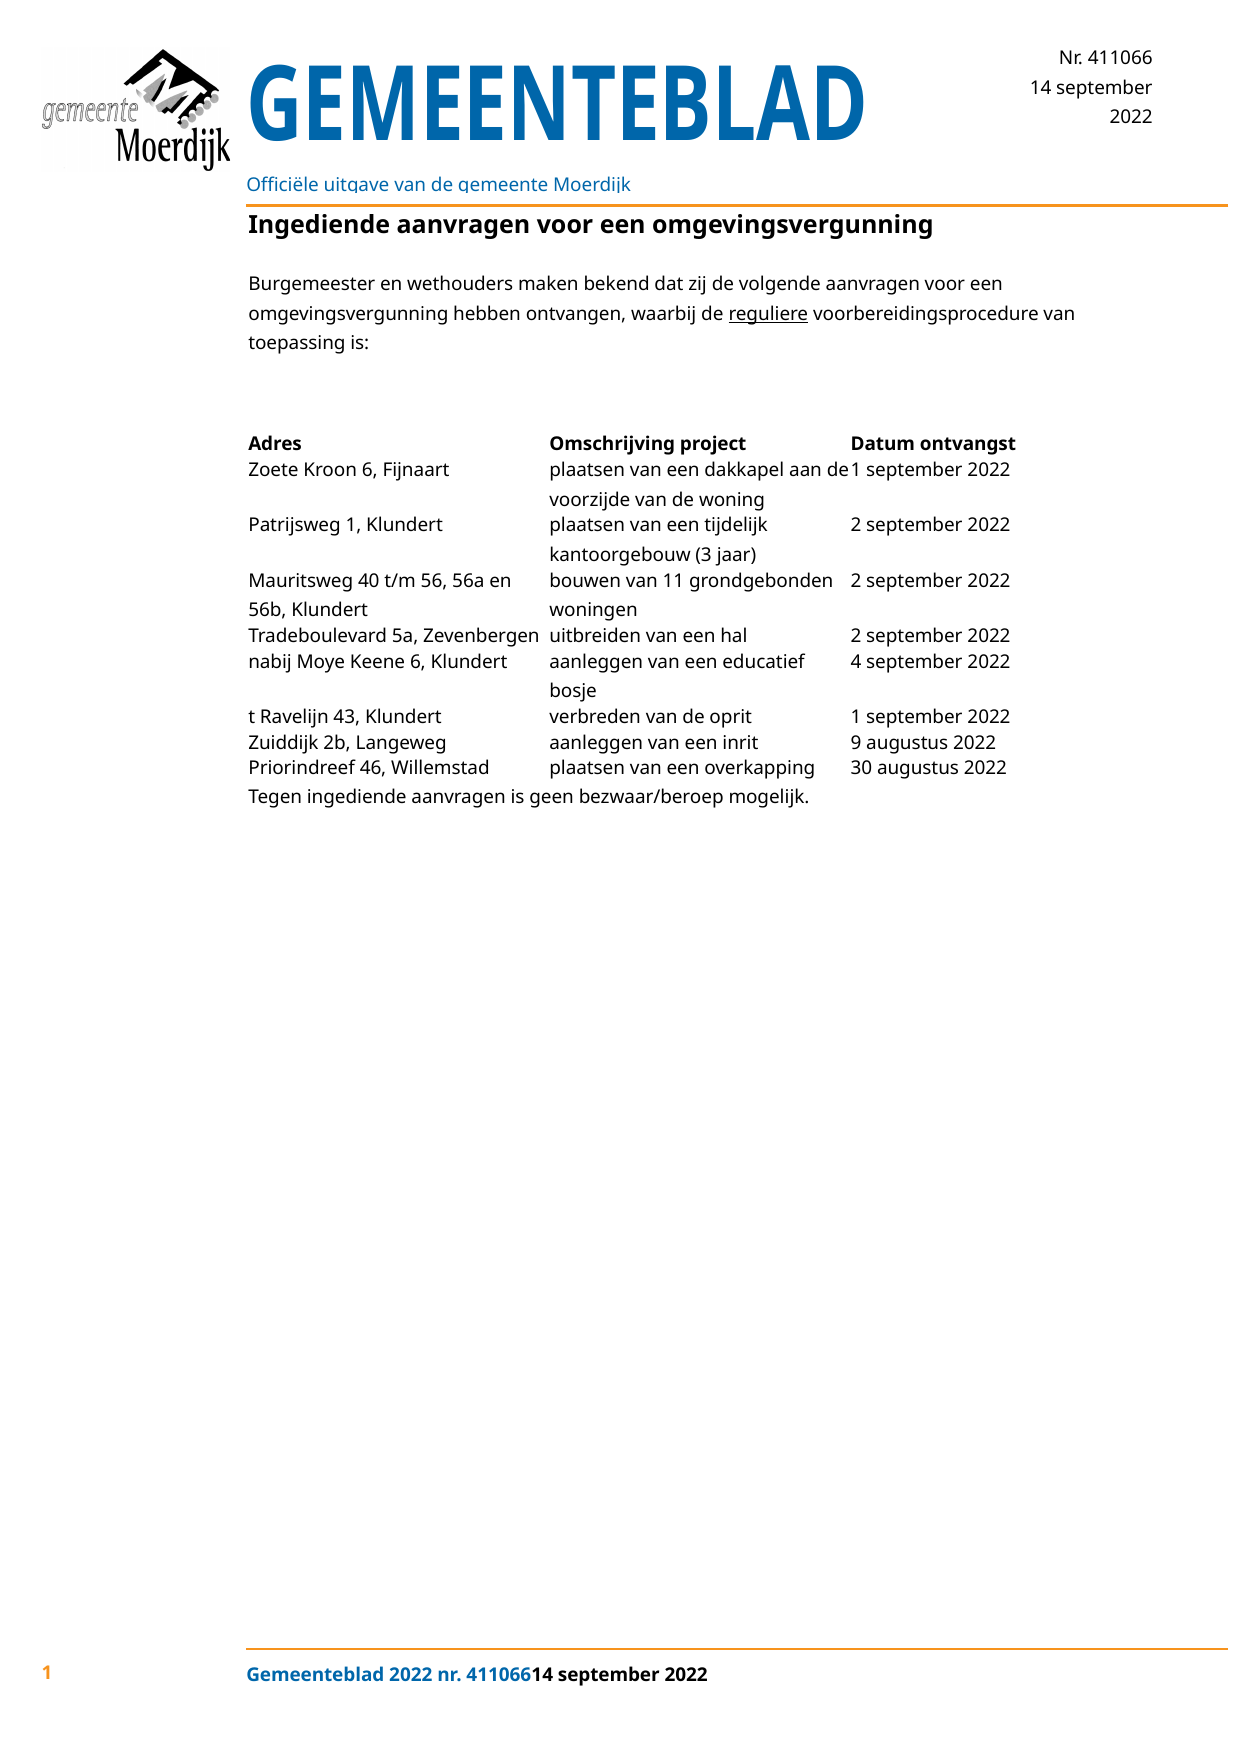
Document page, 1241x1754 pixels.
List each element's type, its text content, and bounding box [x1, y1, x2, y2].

table_cell nabij Moye Keene 6, Klundert [248, 648, 549, 703]
table_cell 2 september 2022 [850, 622, 1152, 648]
table_header Adres [248, 430, 549, 456]
text Tegen ingediende aanvragen is geen bezwaar/beroep mogelijk. [248, 783, 1152, 809]
text Burgemeester en wethouders maken bekend dat zij de volgende aanvragen voor een omgevingsvergunning hebben ontvangen, waarbij de reguliere voorbereidingsprocedure van toepassing is: [248, 270, 1152, 355]
table_cell 1 september 2022 [850, 456, 1152, 511]
table_cell aanleggen van een inrit [549, 729, 850, 754]
table_cell 2 september 2022 [850, 567, 1152, 622]
table_cell Patrijsweg 1, Klundert [248, 511, 549, 567]
table_cell 30 augustus 2022 [850, 755, 1152, 780]
table_cell Mauritsweg 40 t/m 56, 56a en 56b, Klundert [248, 567, 549, 622]
table_cell Priorindreef 46, Willemstad [248, 755, 549, 780]
table_cell plaatsen van een overkapping [549, 755, 850, 780]
table_cell 9 augustus 2022 [850, 729, 1152, 754]
table_cell verbreden van de oprit [549, 703, 850, 729]
picture [41, 47, 231, 172]
table_cell plaatsen van een dakkapel aan de voorzijde van de woning [549, 456, 850, 511]
text Ingediende aanvragen voor een omgevingsvergunning [248, 207, 1152, 241]
table_cell Tradeboulevard 5a, Zevenbergen [248, 622, 549, 648]
table_cell 2 september 2022 [850, 511, 1152, 567]
table_cell 4 september 2022 [850, 648, 1152, 703]
table_header Datum ontvangst [850, 430, 1152, 456]
table_cell 1 september 2022 [850, 703, 1152, 729]
table_cell plaatsen van een tijdelijk kantoorgebouw (3 jaar) [549, 511, 850, 567]
table_cell Zuiddijk 2b, Langeweg [248, 729, 549, 754]
table_cell aanleggen van een educatief bosje [549, 648, 850, 703]
table_cell t Ravelijn 43, Klundert [248, 703, 549, 729]
table_header Omschrijving project [549, 430, 850, 456]
table_cell Zoete Kroon 6, Fijnaart [248, 456, 549, 511]
table_cell bouwen van 11 grondgebonden woningen [549, 567, 850, 622]
table_cell uitbreiden van een hal [549, 622, 850, 648]
